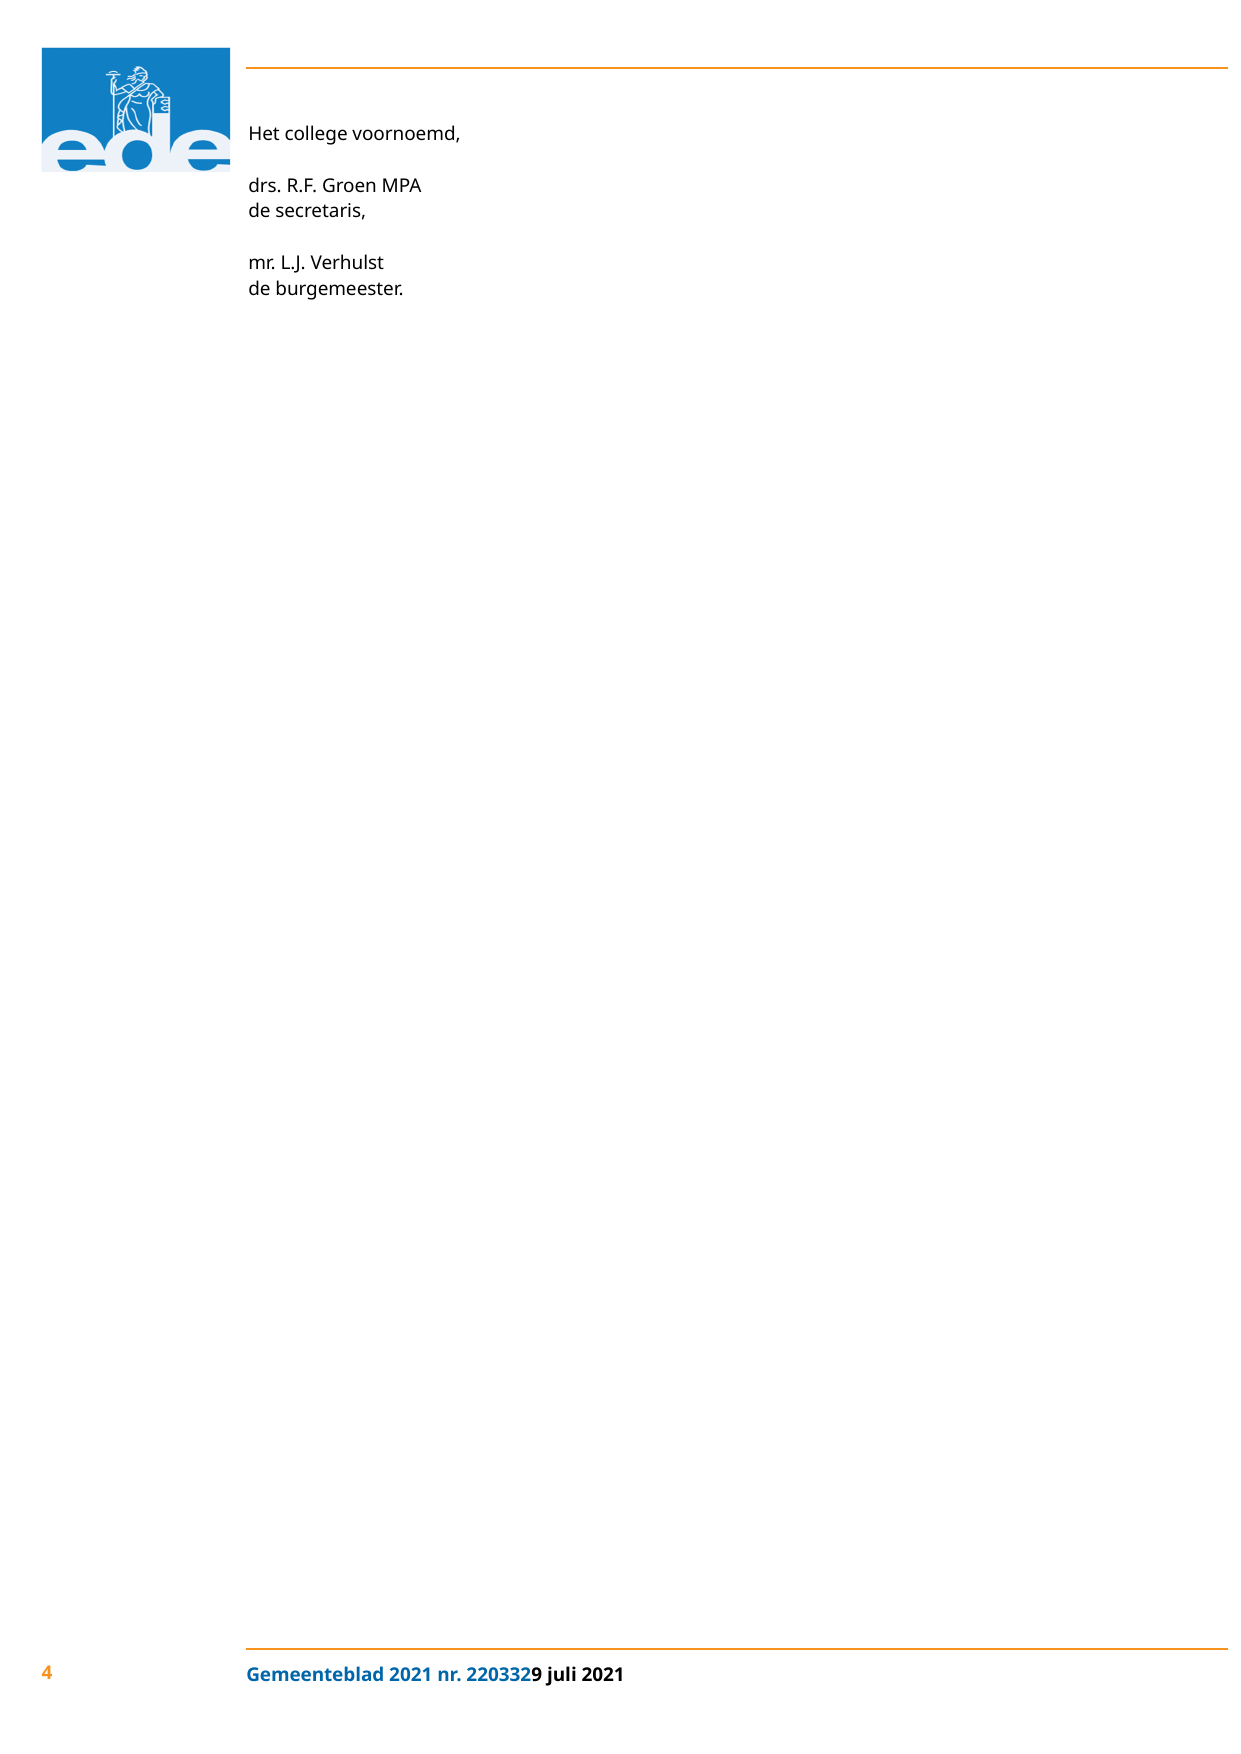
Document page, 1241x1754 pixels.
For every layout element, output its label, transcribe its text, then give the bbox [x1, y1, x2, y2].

text mr. L.J. Verhulst [248, 249, 1152, 275]
text Het college voornoemd, [248, 121, 1152, 146]
text drs. R.F. Groen MPA [248, 172, 1152, 198]
text de secretaris, [248, 198, 1152, 223]
picture [41, 47, 231, 172]
text de burgemeester. [248, 275, 1152, 301]
